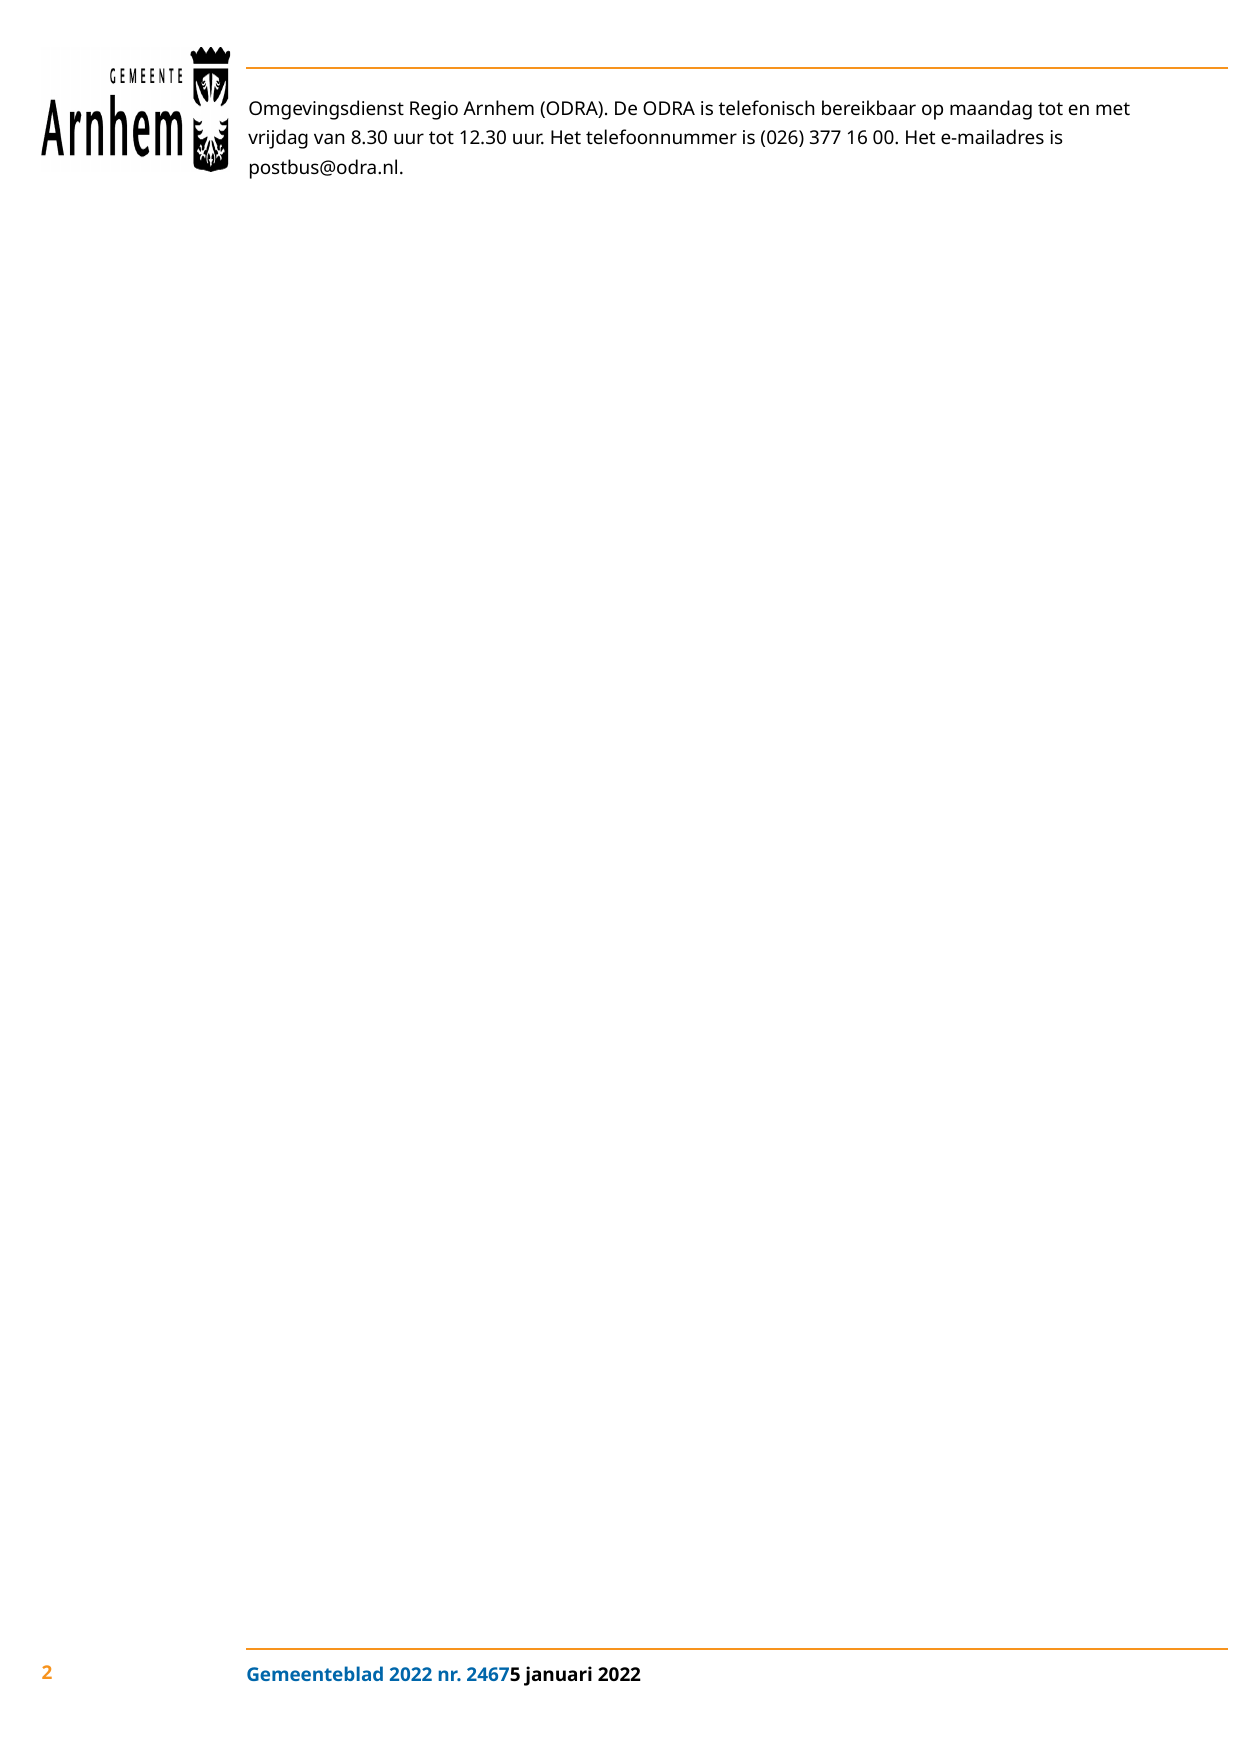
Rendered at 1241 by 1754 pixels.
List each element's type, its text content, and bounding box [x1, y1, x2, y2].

picture [41, 47, 231, 172]
text Omgevingsdienst Regio Arnhem (ODRA). De ODRA is telefonisch bereikbaar op maandag tot en met vrijdag van 8.30 uur tot 12.30 uur. Het telefoonnummer is (026) 377 16 00. Het e-mailadres is postbus@odra.nl. [248, 95, 1152, 180]
